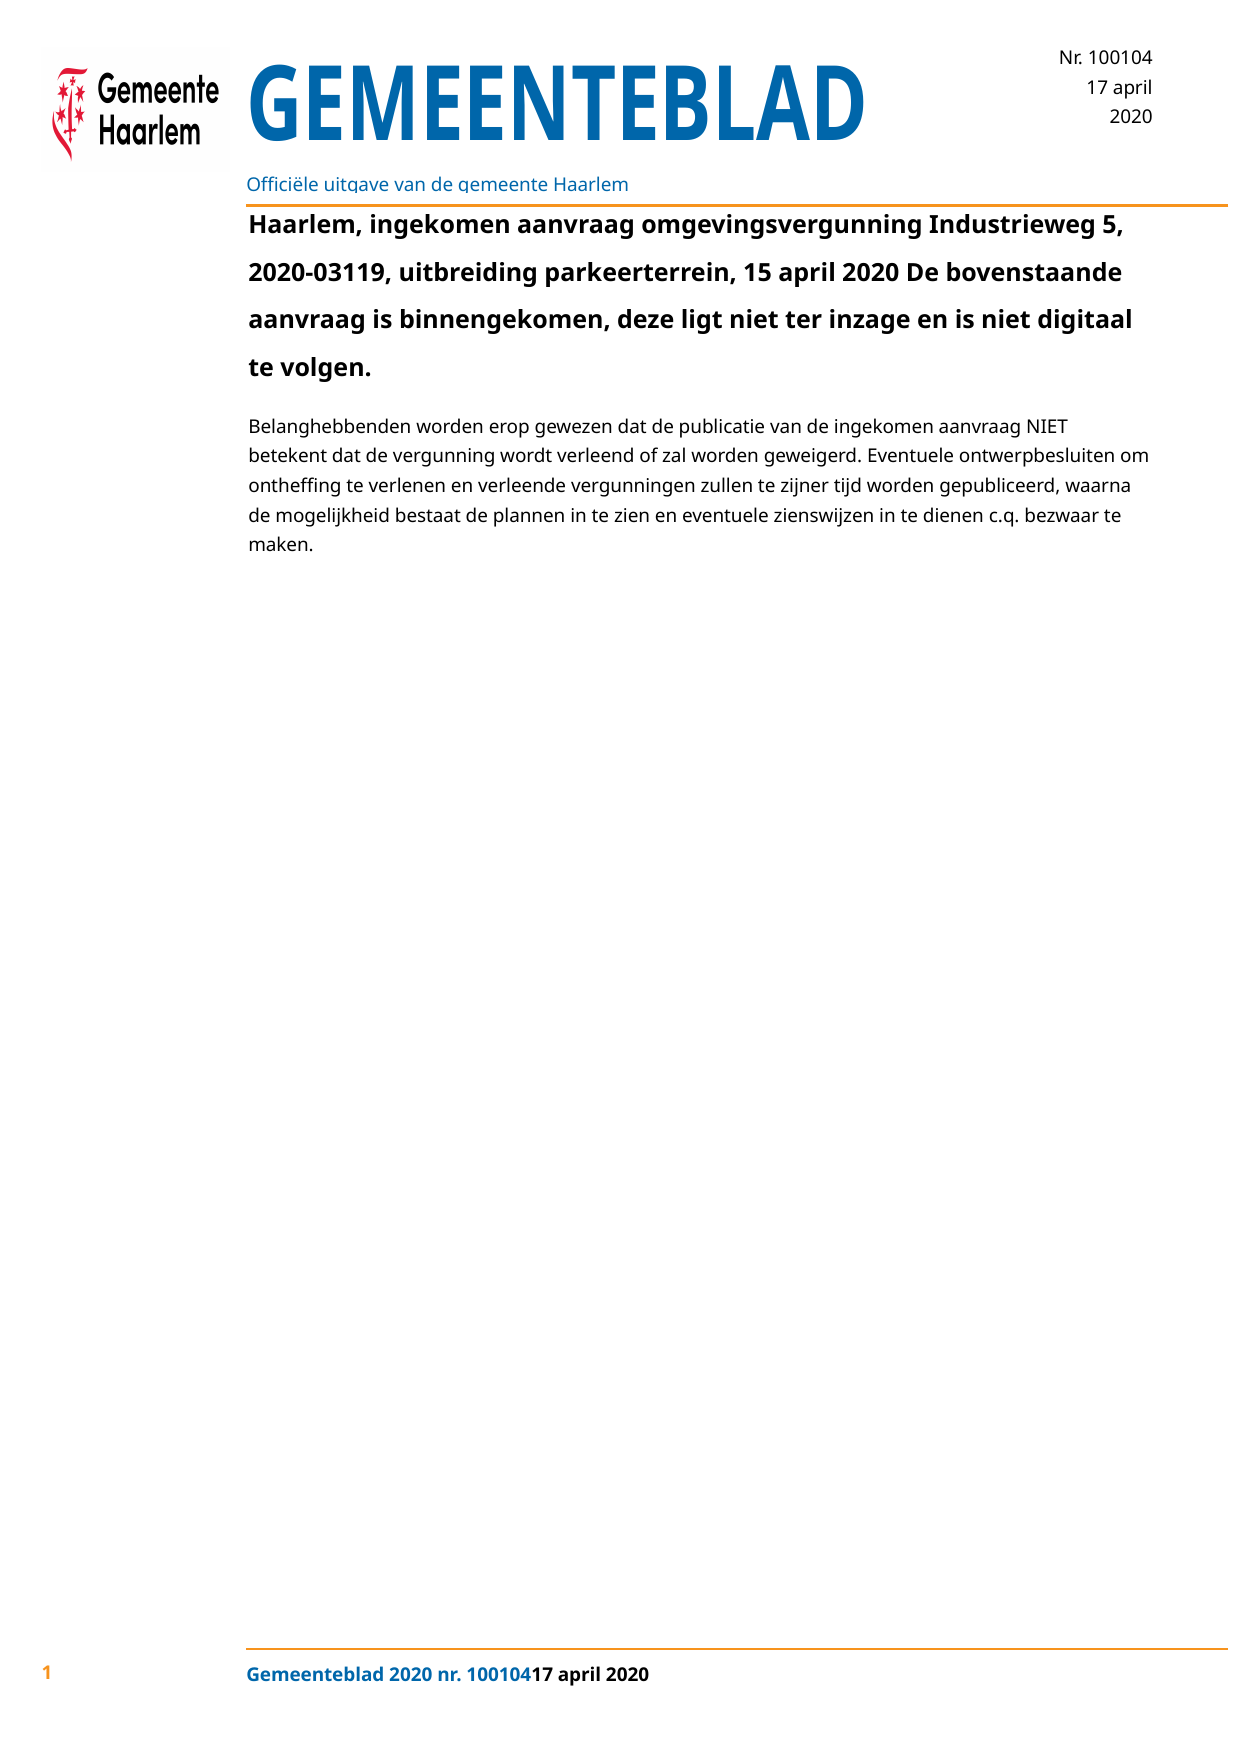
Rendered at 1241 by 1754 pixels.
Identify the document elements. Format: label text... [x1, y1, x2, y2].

text Haarlem, ingekomen aanvraag omgevingsvergunning Industrieweg 5, 2020-03119, uitbreiding parkeerterrein, 15 april 2020 De bovenstaande aanvraag is binnengekomen, deze ligt niet ter inzage en is niet digitaal te volgen. [248, 207, 1152, 384]
text Belanghebbenden worden erop gewezen dat de publicatie van de ingekomen aanvraag NIET betekent dat de vergunning wordt verleend of zal worden geweigerd. Eventuele ontwerpbesluiten om ontheffing te verlenen en verleende vergunningen zullen te zijner tijd worden gepubliceerd, waarna de mogelijkheid bestaat de plannen in te zien en eventuele zienswijzen in te dienen c.q. bezwaar te maken. [248, 413, 1152, 557]
picture [41, 47, 231, 172]
